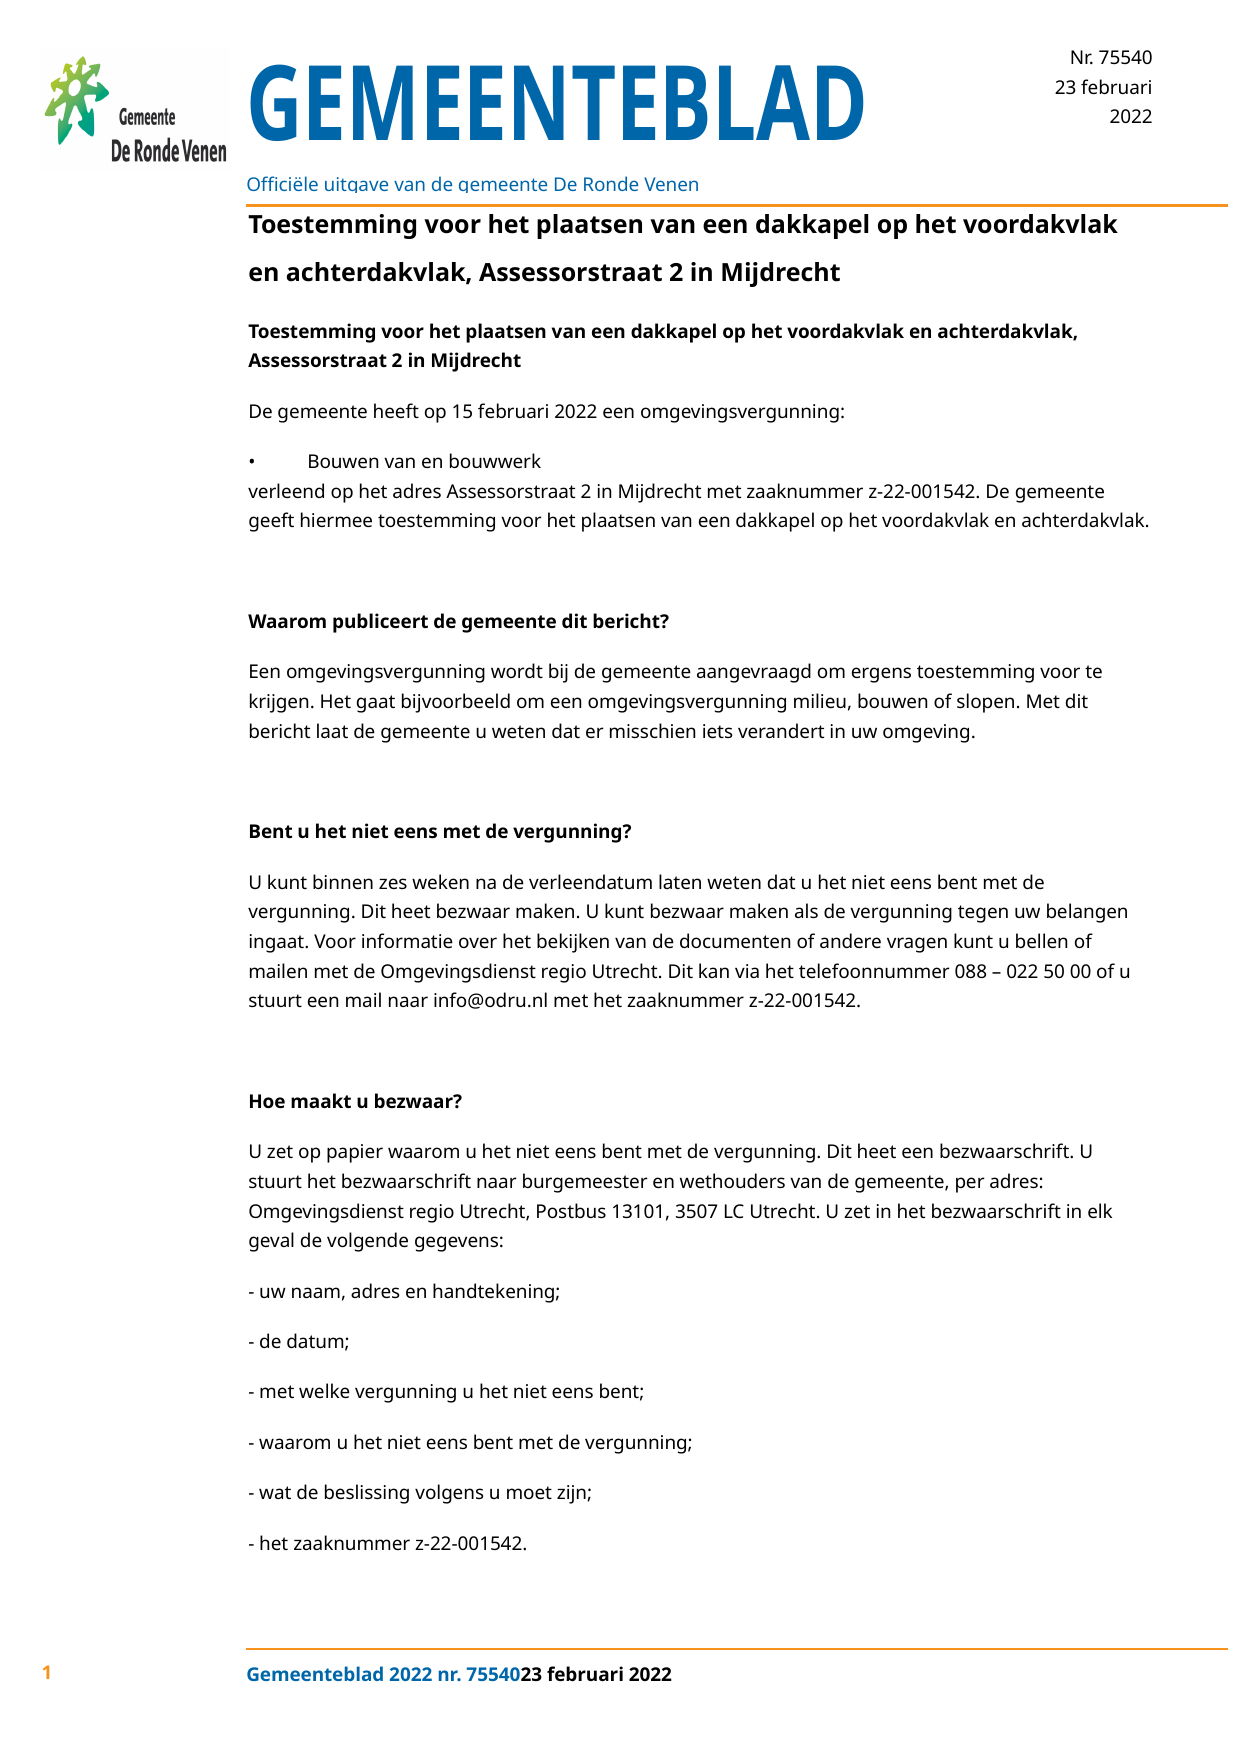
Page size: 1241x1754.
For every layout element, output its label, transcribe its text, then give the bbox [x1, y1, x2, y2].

text Toestemming voor het plaatsen van een dakkapel op het voordakvlak en achterdakvlak, Assessorstraat 2 in Mijdrecht [248, 318, 1152, 373]
text - uw naam, adres en handtekening; [248, 1278, 1152, 1304]
text U zet op papier waarom u het niet eens bent met de vergunning. Dit heet een bezwaarschrift. U stuurt het bezwaarschrift naar burgemeester en wethouders van de gemeente, per adres: Omgevingsdienst regio Utrecht, Postbus 13101, 3507 LC Utrecht. U zet in het bezwaarschrift in elk geval de volgende gegevens: [248, 1139, 1152, 1253]
text Hoe maakt u bezwaar? [248, 1088, 1152, 1114]
text De gemeente heeft op 15 februari 2022 een omgevingsvergunning: [248, 398, 1152, 424]
text - de datum; [248, 1328, 1152, 1354]
text - wat de beslissing volgens u moet zijn; [248, 1479, 1152, 1505]
text verleend op het adres Assessorstraat 2 in Mijdrecht met zaaknummer z-22-001542. De gemeente geeft hiermee toestemming voor het plaatsen van een dakkapel op het voordakvlak en achterdakvlak. [248, 478, 1152, 533]
text Bent u het niet eens met de vergunning? [248, 819, 1152, 844]
text Toestemming voor het plaatsen van een dakkapel op het voordakvlak en achterdakvlak, Assessorstraat 2 in Mijdrecht [248, 207, 1152, 288]
text - waarom u het niet eens bent met de vergunning; [248, 1429, 1152, 1455]
list Bouwen van en bouwwerk [248, 448, 1152, 474]
picture [41, 47, 231, 172]
text U kunt binnen zes weken na de verleendatum laten weten dat u het niet eens bent met de vergunning. Dit heet bezwaar maken. U kunt bezwaar maken als de vergunning tegen uw belangen ingaat. Voor informatie over het bekijken van de documenten of andere vragen kunt u bellen of mailen met de Omgevingsdienst regio Utrecht. Dit kan via het telefoonnummer 088 – 022 50 00 of u stuurt een mail naar info@odru.nl met het zaaknummer z-22-001542. [248, 869, 1152, 1013]
text Een omgevingsvergunning wordt bij de gemeente aangevraagd om ergens toestemming voor te krijgen. Het gaat bijvoorbeeld om een omgevingsvergunning milieu, bouwen of slopen. Met dit bericht laat de gemeente u weten dat er misschien iets verandert in uw omgeving. [248, 659, 1152, 744]
text - met welke vergunning u het niet eens bent; [248, 1379, 1152, 1404]
text Waarom publiceert de gemeente dit bericht? [248, 608, 1152, 634]
text - het zaaknummer z-22-001542. [248, 1530, 1152, 1556]
